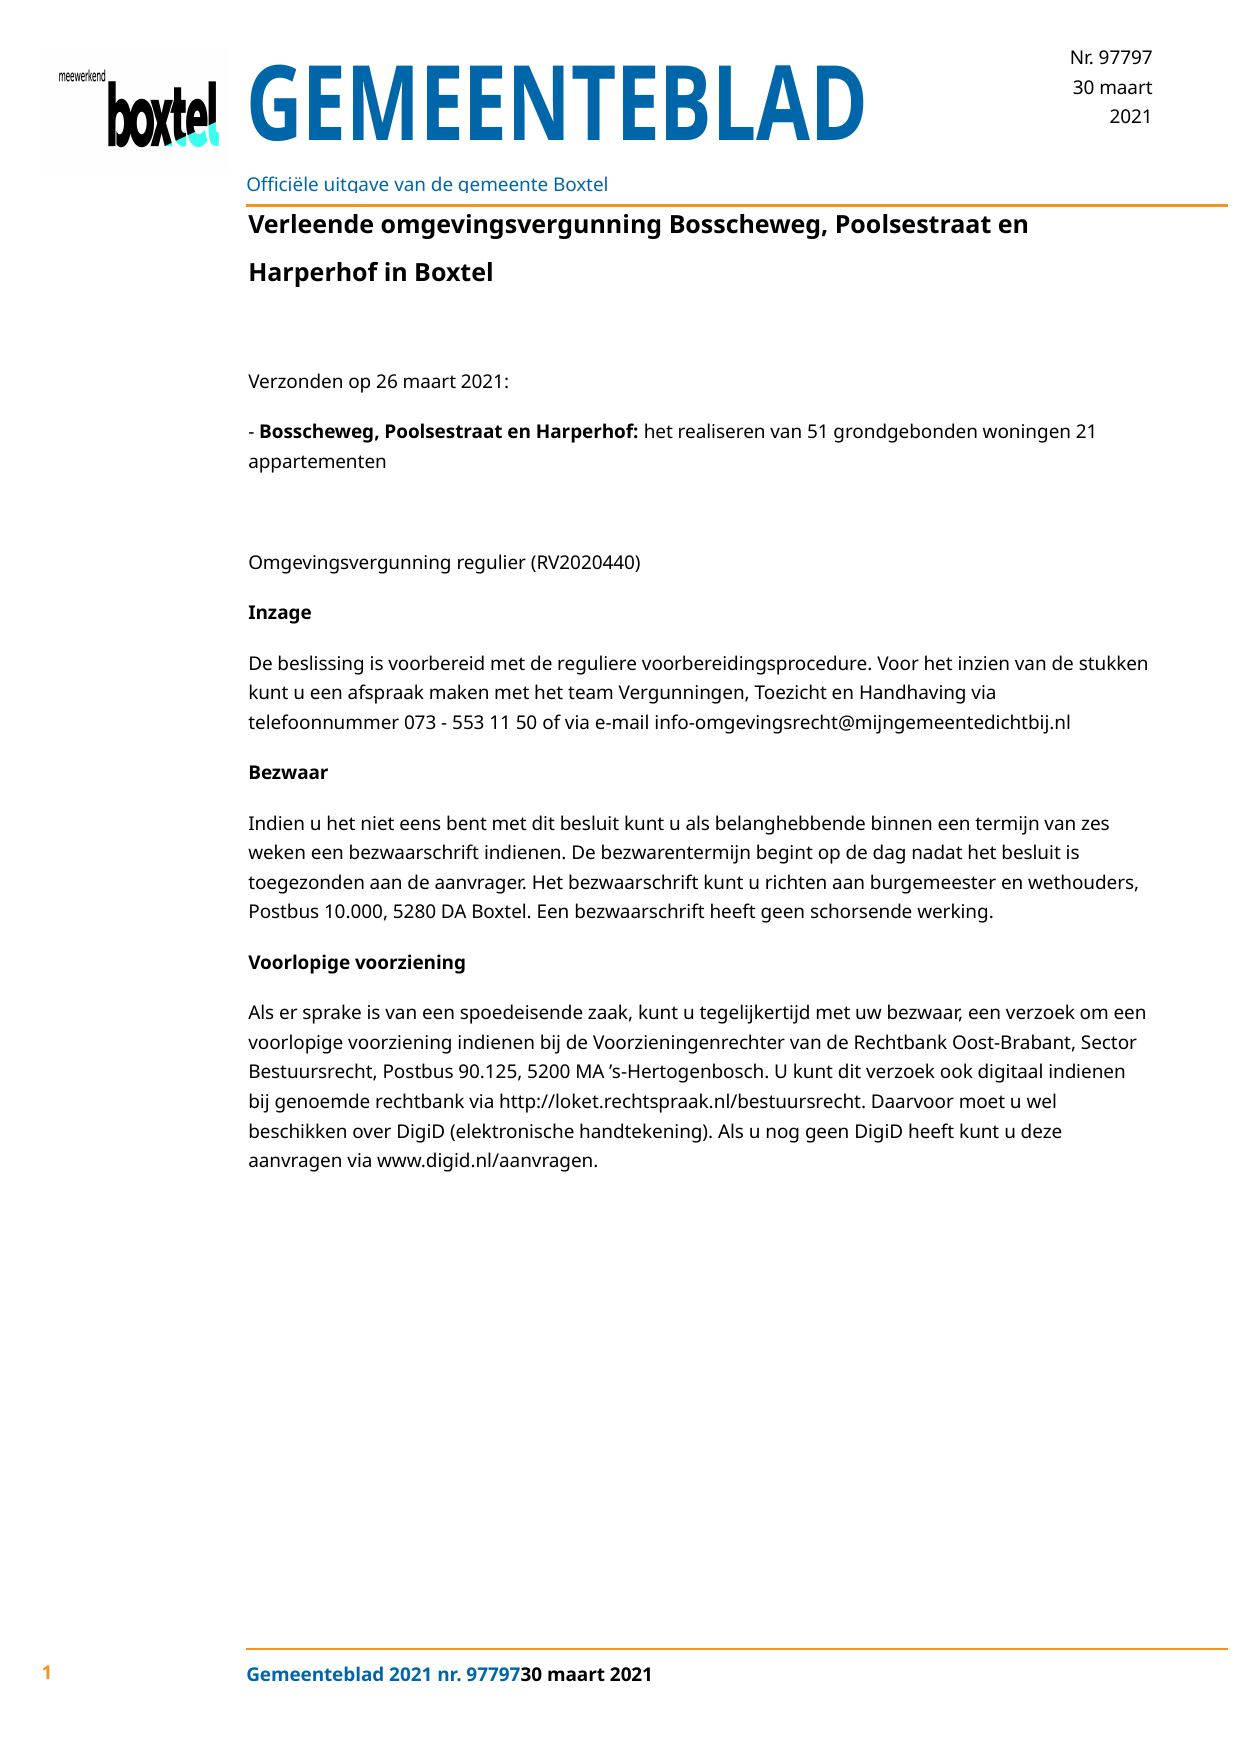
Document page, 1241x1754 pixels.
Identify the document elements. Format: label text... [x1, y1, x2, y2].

text Als er sprake is van een spoedeisende zaak, kunt u tegelijkertijd met uw bezwaar, een verzoek om een voorlopige voorziening indienen bij de Voorzieningenrechter van de Rechtbank Oost-Brabant, Sector Bestuursrecht, Postbus 90.125, 5200 MA ’s-Hertogenbosch. U kunt dit verzoek ook digitaal indienen bij genoemde rechtbank via http://loket.rechtspraak.nl/bestuursrecht. Daarvoor moet u wel beschikken over DigiD (elektronische handtekening). Als u nog geen DigiD heeft kunt u deze aanvragen via www.digid.nl/aanvragen. [248, 999, 1152, 1173]
text - Bosscheweg, Poolsestraat en Harperhof: het realiseren van 51 grondgebonden woningen 21 appartementen [248, 419, 1152, 474]
text Verzonden op 26 maart 2021: [248, 368, 1152, 394]
text Indien u het niet eens bent met dit besluit kunt u als belanghebbende binnen een termijn van zes weken een bezwaarschrift indienen. De bezwarentermijn begint op de dag nadat het besluit is toegezonden aan de aanvrager. Het bezwaarschrift kunt u richten aan burgemeester en wethouders, Postbus 10.000, 5280 DA Boxtel. Een bezwaarschrift heeft geen schorsende werking. [248, 810, 1152, 924]
text Verleende omgevingsvergunning Bosscheweg, Poolsestraat en Harperhof in Boxtel [248, 207, 1152, 288]
picture [41, 47, 231, 172]
text Voorlopige voorziening [248, 949, 1152, 975]
text De beslissing is voorbereid met de reguliere voorbereidingsprocedure. Voor het inzien van de stukken kunt u een afspraak maken met het team Vergunningen, Toezicht en Handhaving via telefoonnummer 073 - 553 11 50 of via e-mail info-omgevingsrecht@mijngemeentedichtbij.nl [248, 650, 1152, 735]
text Bezwaar [248, 759, 1152, 785]
text Omgevingsvergunning regulier (RV2020440) [248, 549, 1152, 575]
text Inzage [248, 599, 1152, 625]
